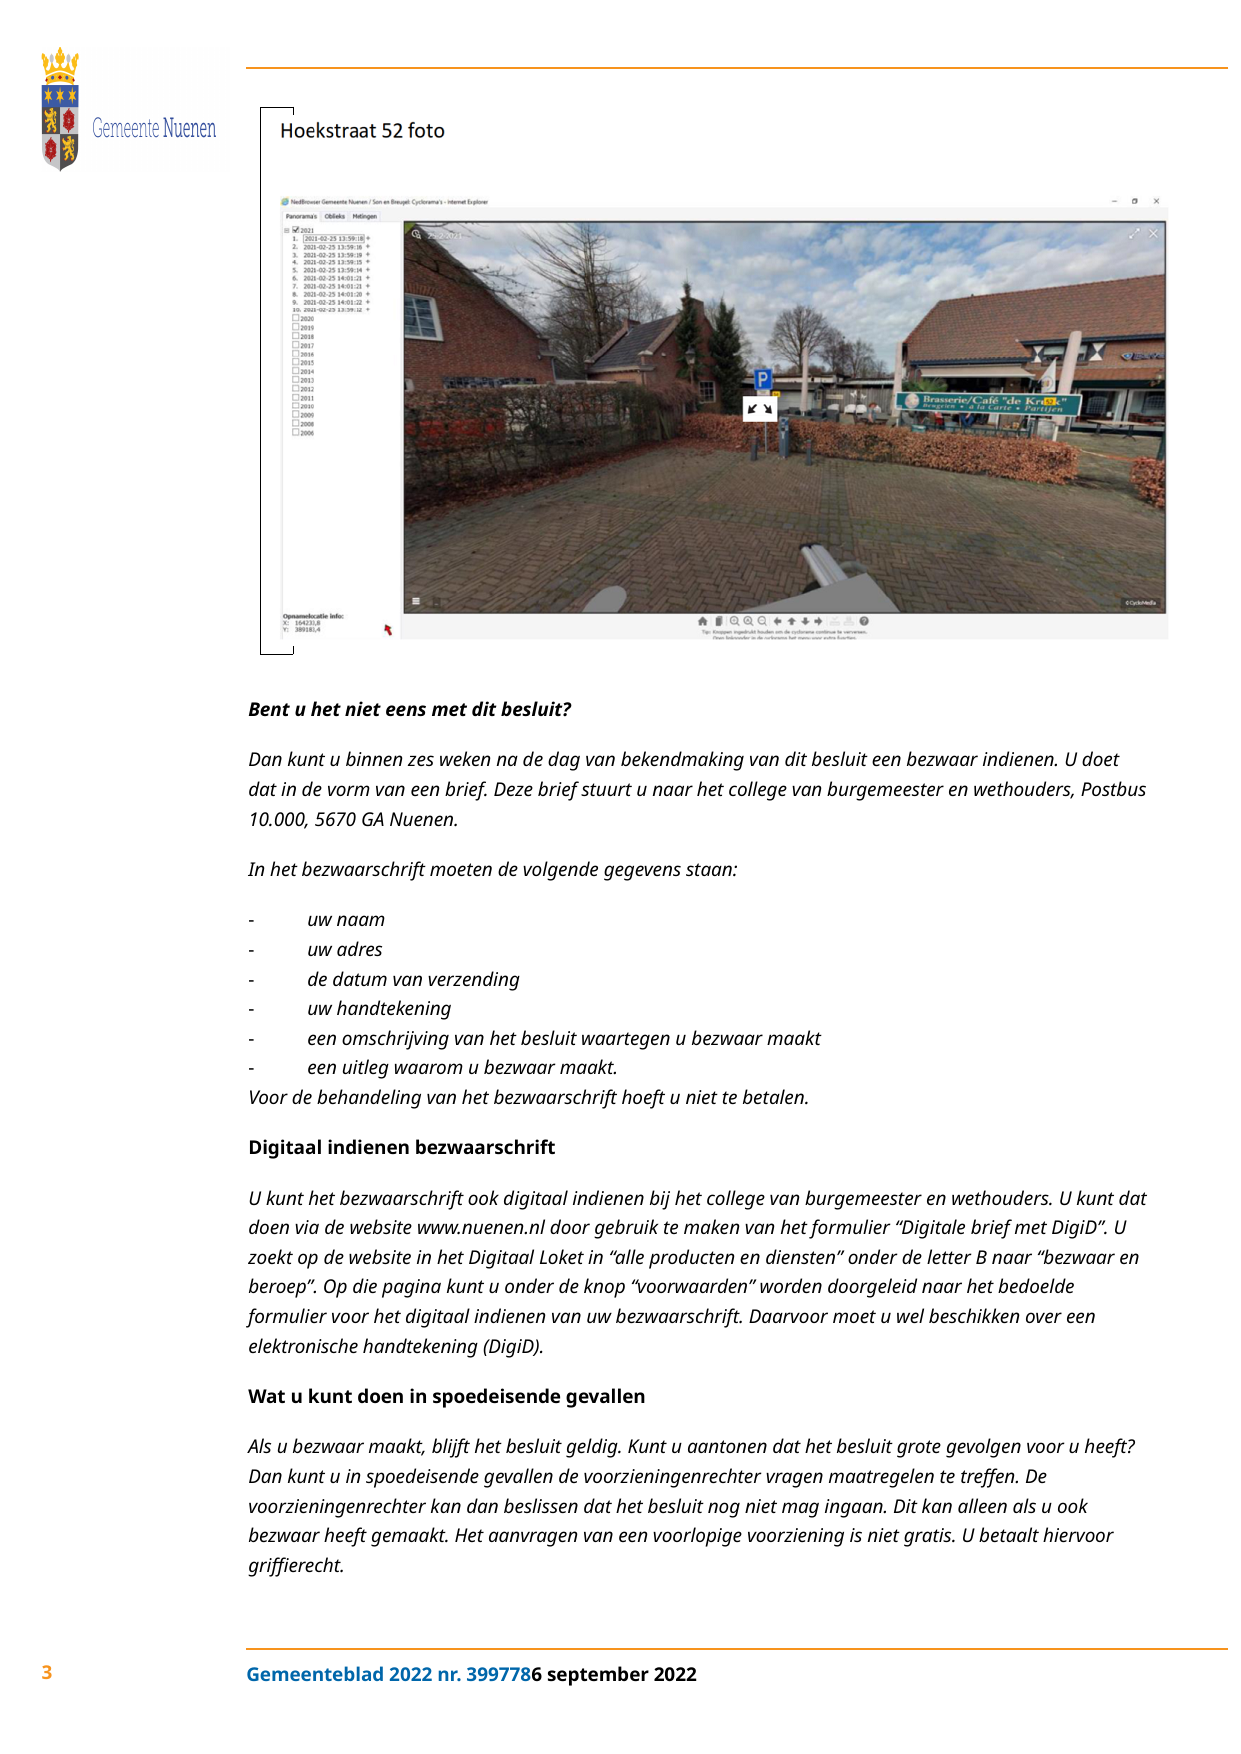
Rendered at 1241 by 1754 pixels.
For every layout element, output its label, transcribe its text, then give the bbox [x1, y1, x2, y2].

text Dan kunt u binnen zes weken na de dag van bekendmaking van dit besluit een bezwaar indienen. U doet dat in de vorm van een brief. Deze brief stuurt u naar het college van burgemeester en wethouders, Postbus 10.000, 5670 GA Nuenen. [248, 747, 1152, 832]
list een omschrijving van het besluit waartegen u bezwaar maakt [248, 1025, 1152, 1051]
list uw adres [248, 936, 1152, 962]
text Voor de behandeling van het bezwaarschrift hoeft u niet te betalen. [248, 1084, 1152, 1110]
text In het bezwaarschrift moeten de volgende gegevens staan: [248, 856, 1152, 882]
picture [268, 115, 1173, 646]
list de datum van verzending [248, 966, 1152, 992]
list uw naam [248, 907, 1152, 932]
text Bent u het niet eens met dit besluit? [248, 696, 1152, 722]
text Digitaal indienen bezwaarschrift [248, 1134, 1152, 1160]
list een uitleg waarom u bezwaar maakt. [248, 1054, 1152, 1080]
text U kunt het bezwaarschrift ook digitaal indienen bij het college van burgemeester en wethouders. U kunt dat doen via de website www.nuenen.nl door gebruik te maken van het formulier “Digitale brief met DigiD”. U zoekt op de website in het Digitaal Loket in “alle producten en diensten” onder de letter B naar “bezwaar en beroep”. Op die pagina kunt u onder de knop “voorwaarden” worden doorgeleid naar het bedoelde formulier voor het digitaal indienen van uw bezwaarschrift. Daarvoor moet u wel beschikken over een elektronische handtekening (DigiD). [248, 1185, 1152, 1359]
picture [41, 47, 231, 172]
list uw handtekening [248, 995, 1152, 1021]
text Wat u kunt doen in spoedeisende gevallen [248, 1383, 1152, 1409]
text Als u bezwaar maakt, blijft het besluit geldig. Kunt u aantonen dat het besluit grote gevolgen voor u heeft? Dan kunt u in spoedeisende gevallen de voorzieningenrechter vragen maatregelen te treffen. De voorzieningenrechter kan dan beslissen dat het besluit nog niet mag ingaan. Dit kan alleen als u ook bezwaar heeft gemaakt. Het aanvragen van een voorlopige voorziening is niet gratis. U betaalt hiervoor griffierecht. [248, 1434, 1152, 1578]
